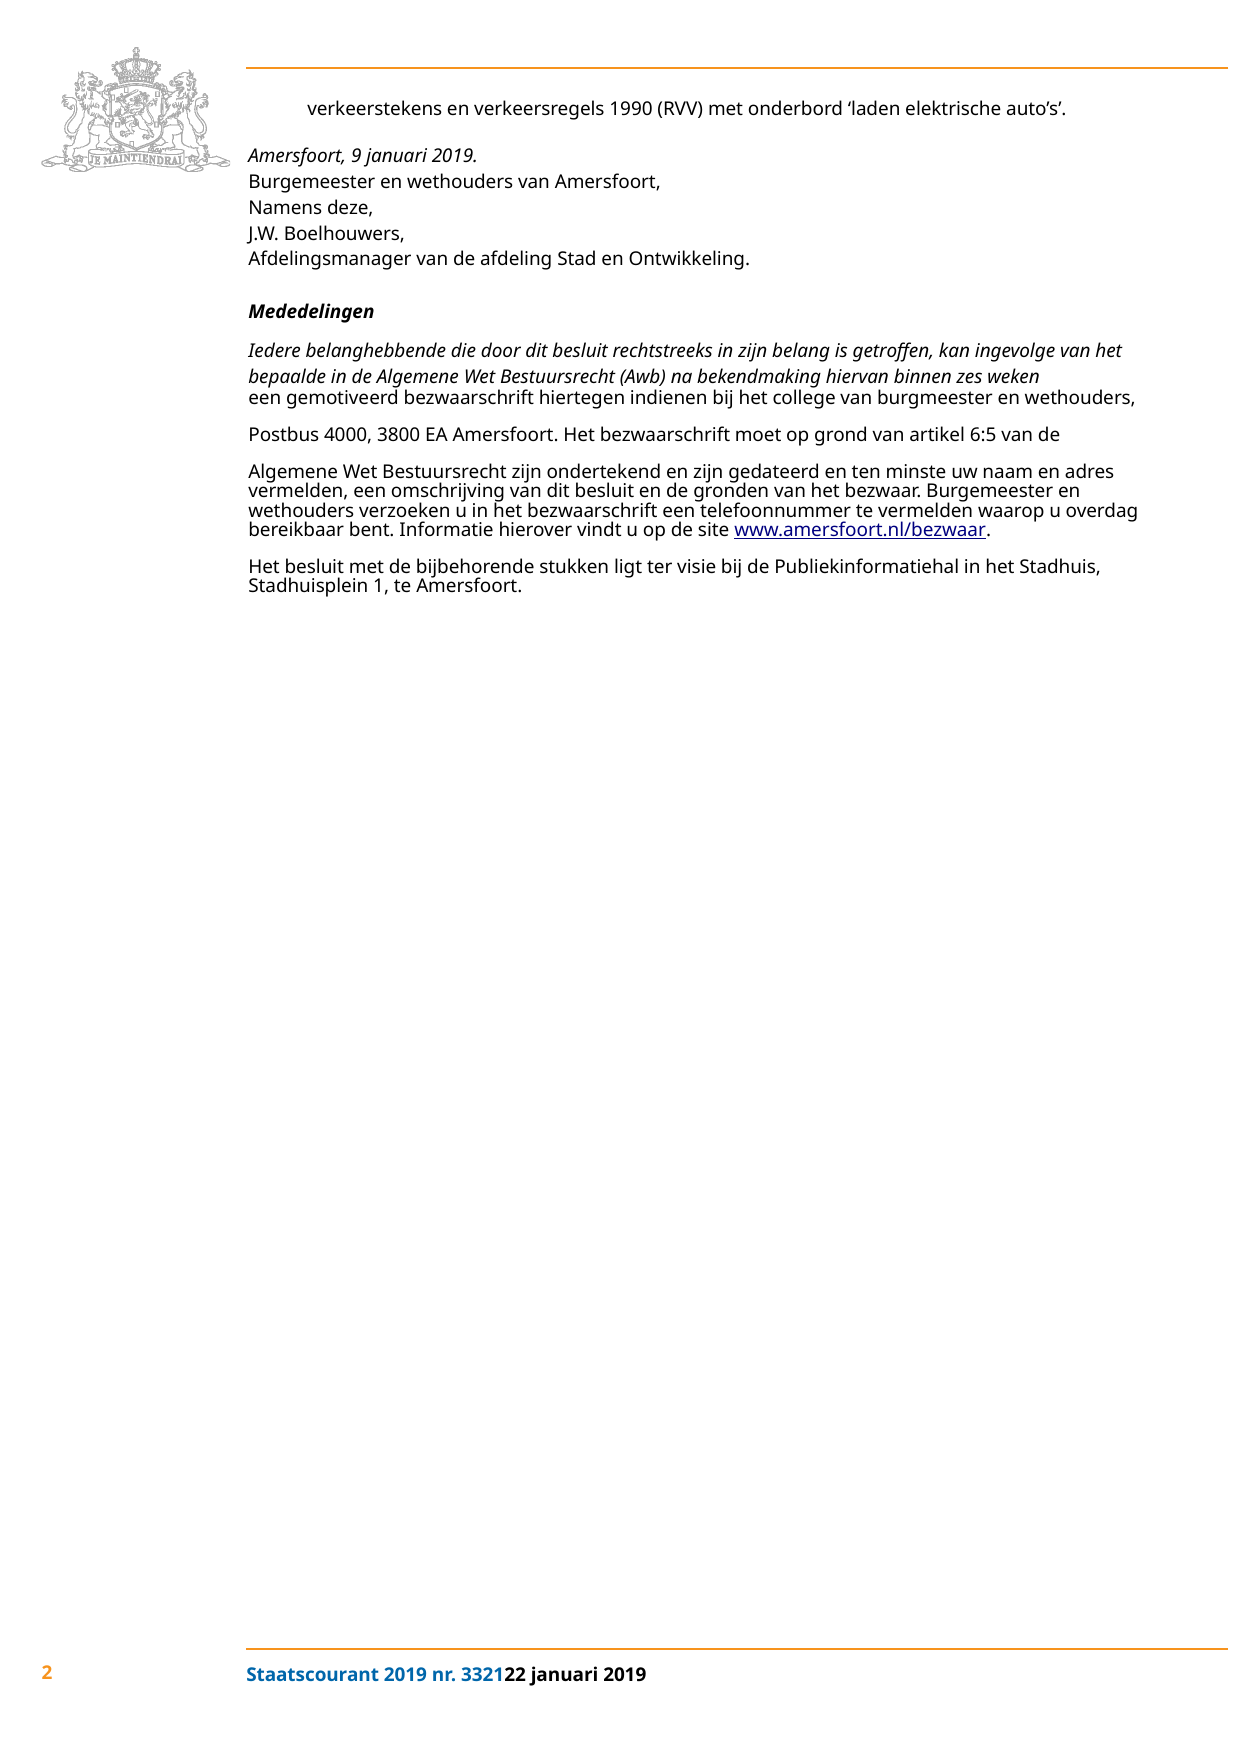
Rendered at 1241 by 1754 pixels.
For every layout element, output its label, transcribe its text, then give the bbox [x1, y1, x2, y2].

list verkeerstekens en verkeersregels 1990 (RVV) met onderbord ‘laden elektrische auto’s’. [248, 95, 1152, 121]
text Het besluit met de bijbehorende stukken ligt ter visie bij de Publiekinformatiehal in het Stadhuis, Stadhuisplein 1, te Amersfoort. [248, 558, 1152, 596]
text Burgemeester en wethouders van Amersfoort, [248, 168, 1152, 194]
text Iedere belanghebbende die door dit besluit rechtstreeks in zijn belang is getroffen, kan ingevolge van het bepaalde in de Algemene Wet Bestuursrecht (Awb) na bekendmaking hiervan binnen zes weken [248, 338, 1152, 389]
text Postbus 4000, 3800 EA Amersfoort. Het bezwaarschrift moet op grond van artikel 6:5 van de [248, 426, 1152, 445]
text een gemotiveerd bezwaarschrift hiertegen indienen bij het college van burgmeester en wethouders, [248, 389, 1152, 408]
text J.W. Boelhouwers, [248, 220, 1152, 246]
picture [41, 47, 231, 172]
text Algemene Wet Bestuursrecht zijn ondertekend en zijn gedateerd en ten minste uw naam en adres vermelden, een omschrijving van dit besluit en de gronden van het bezwaar. Burgemeester en wethouders verzoeken u in het bezwaarschrift een telefoonnummer te vermelden waarop u overdag bereikbaar bent. Informatie hierover vindt u op de site www.amersfoort.nl/bezwaar. [248, 463, 1152, 540]
text Namens deze, [248, 194, 1152, 220]
text Amersfoort, 9 januari 2019. [248, 143, 1152, 168]
text Afdelingsmanager van de afdeling Stad en Ontwikkeling. [248, 246, 1152, 271]
text Mededelingen [248, 298, 1152, 324]
